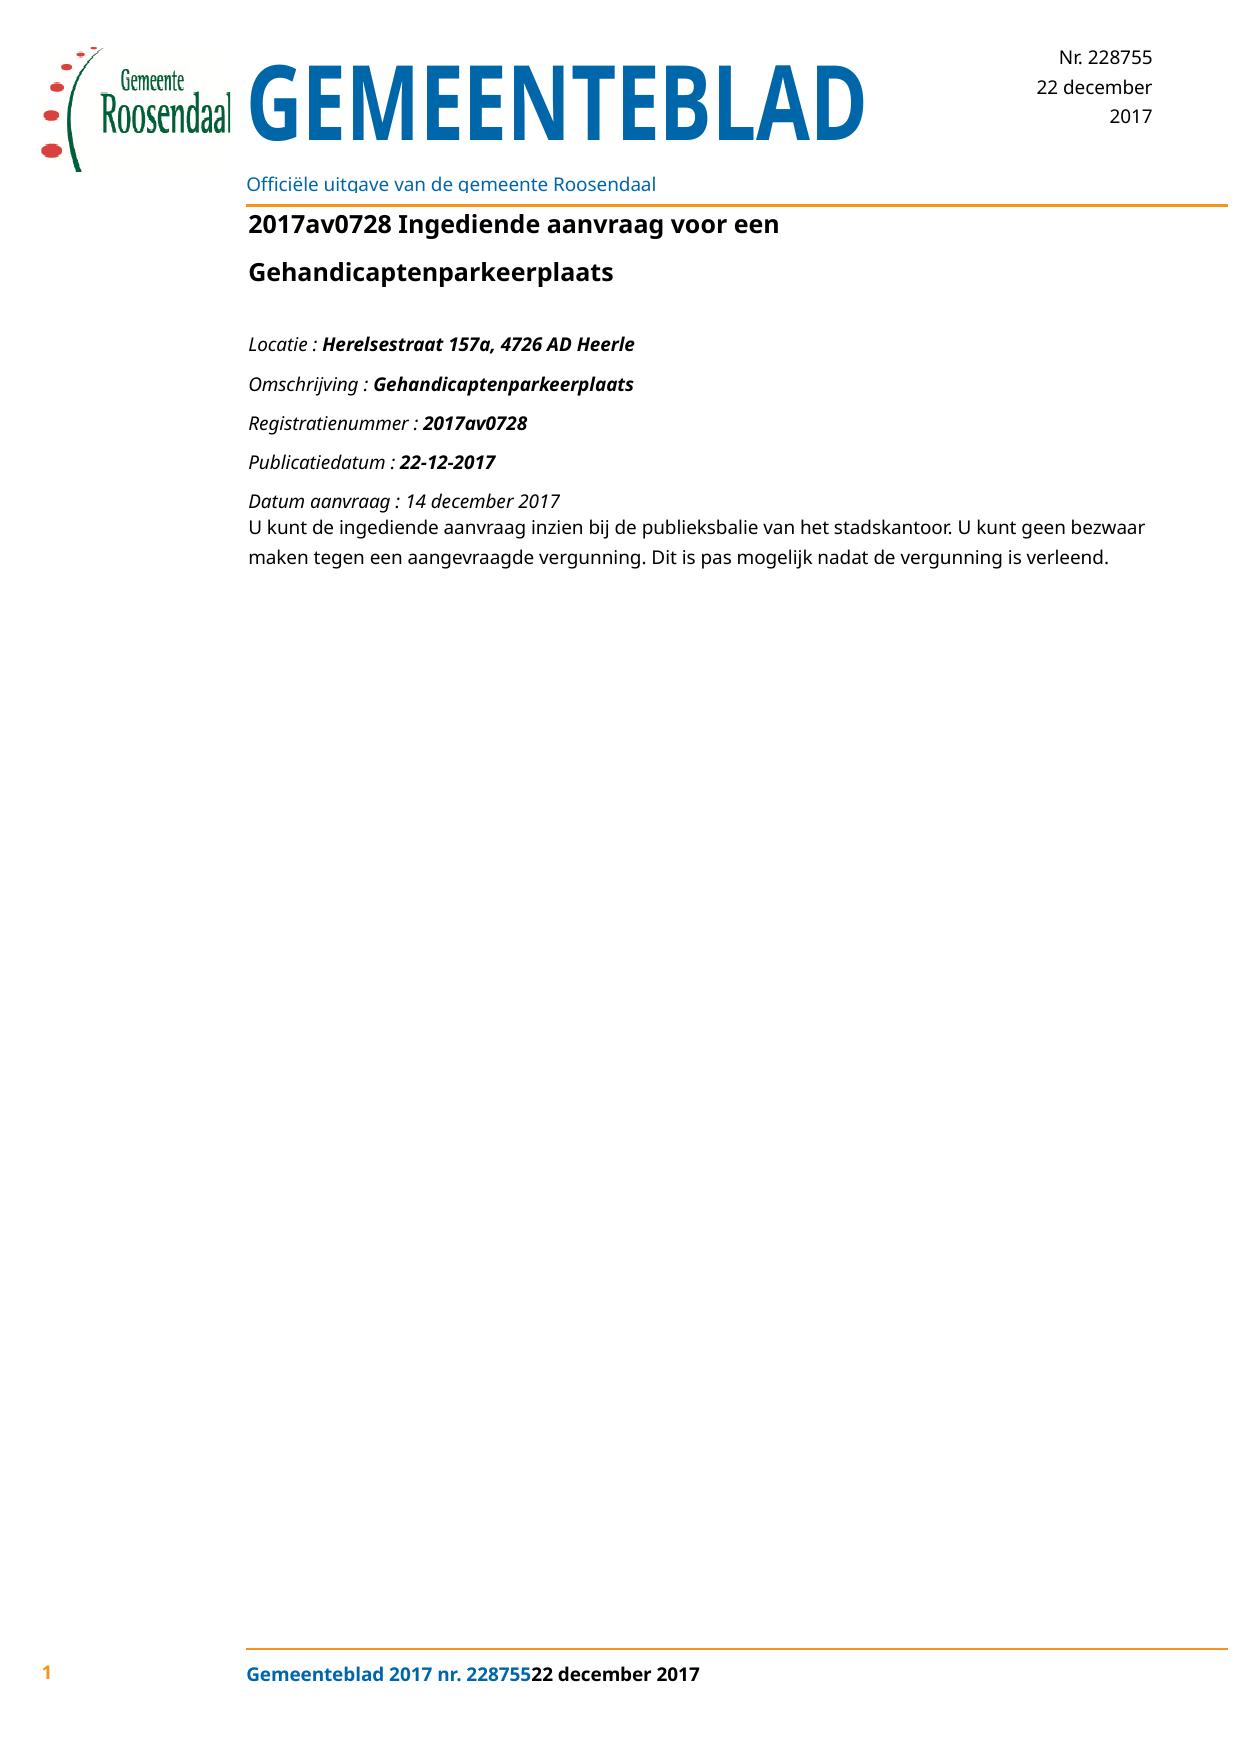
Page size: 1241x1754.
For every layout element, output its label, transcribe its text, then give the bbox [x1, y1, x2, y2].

text 2017av0728 Ingediende aanvraag voor een Gehandicaptenparkeerplaats [248, 207, 1152, 288]
text Publicatiedatum : 22-12-2017 [248, 449, 1152, 475]
text Registratienummer : 2017av0728 [248, 410, 1152, 436]
text Omschrijving : Gehandicaptenparkeerplaats [248, 371, 1152, 396]
picture [41, 47, 231, 172]
text Locatie : Herelsestraat 157a, 4726 AD Heerle [248, 331, 1152, 357]
text U kunt de ingediende aanvraag inzien bij de publieksbalie van het stadskantoor. U kunt geen bezwaar maken tegen een aangevraagde vergunning. Dit is pas mogelijk nadat de vergunning is verleend. [248, 514, 1152, 569]
text Datum aanvraag : 14 december 2017 [248, 488, 1152, 514]
